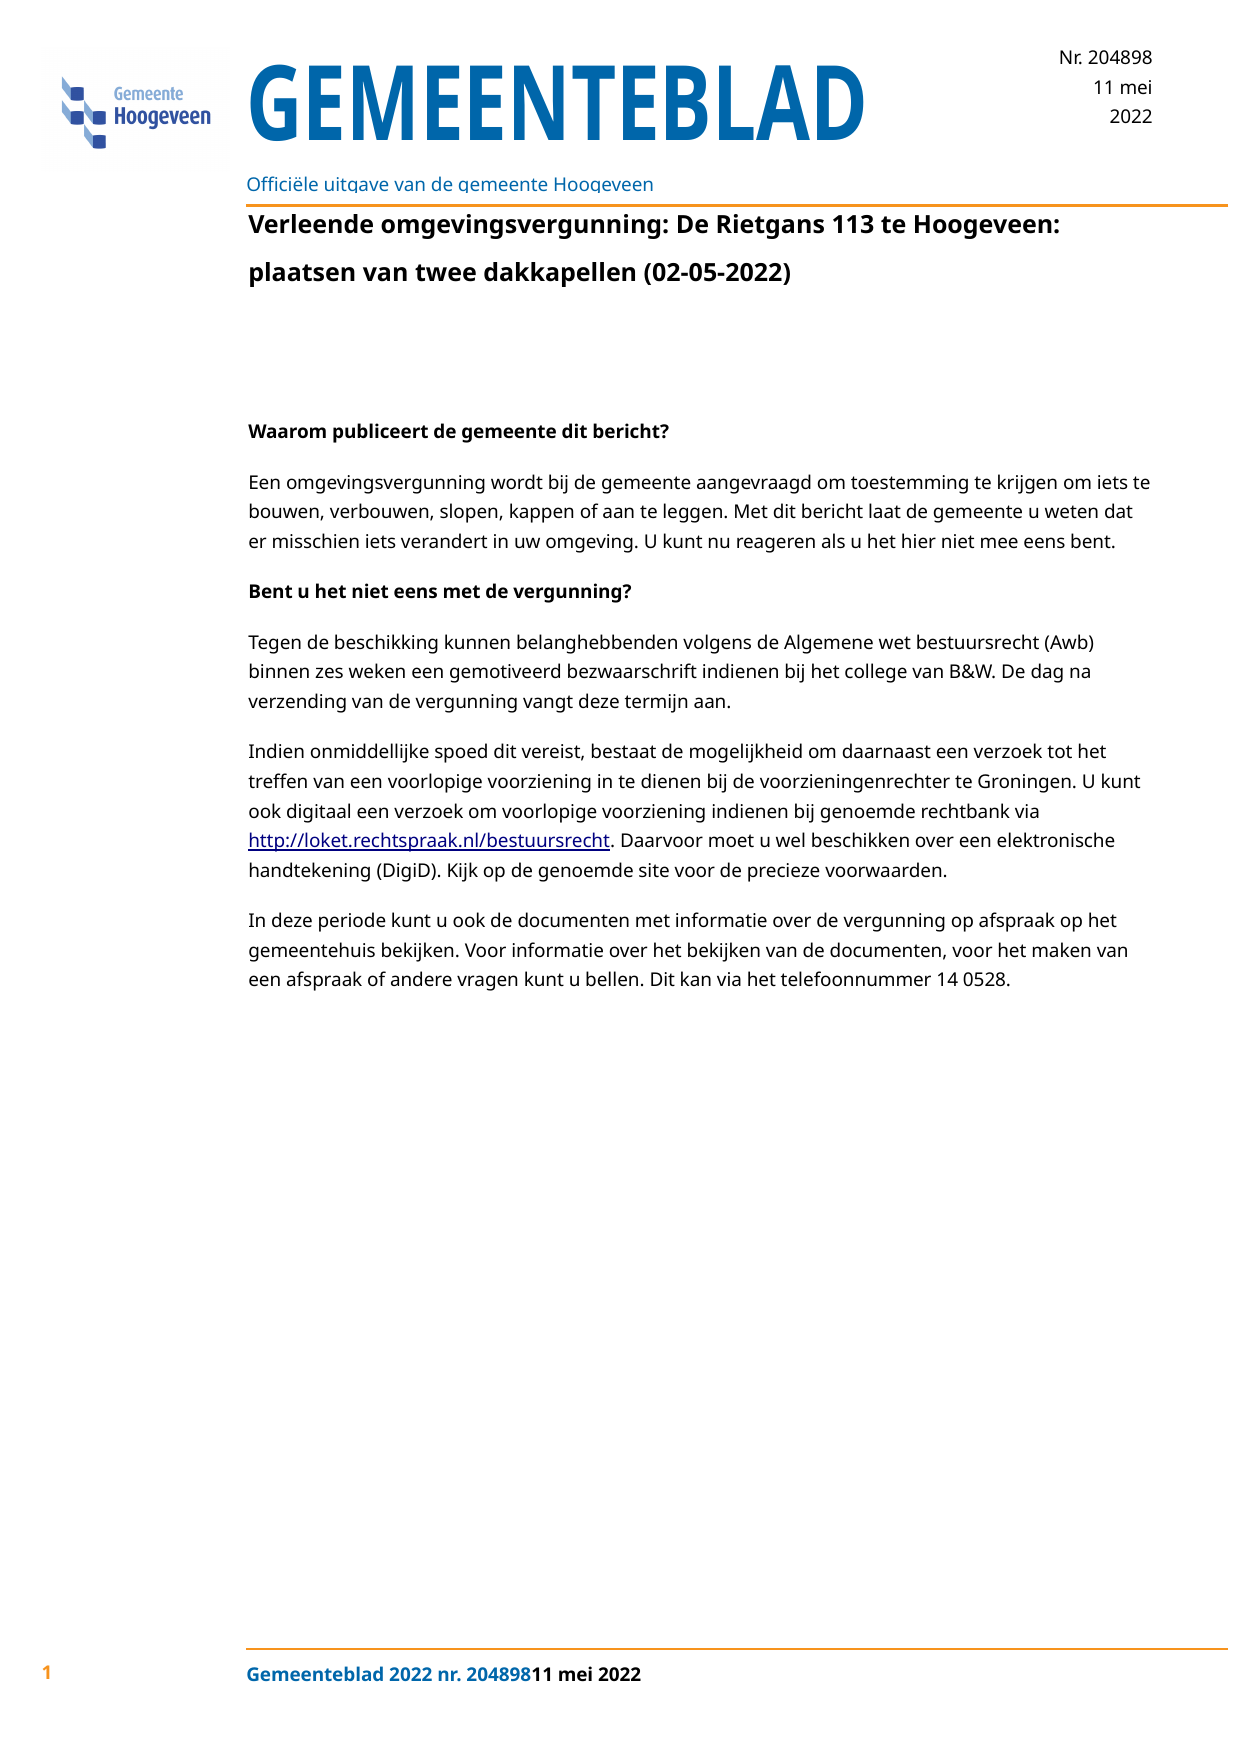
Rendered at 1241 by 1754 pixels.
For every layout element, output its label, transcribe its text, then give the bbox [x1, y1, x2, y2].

text Een omgevingsvergunning wordt bij de gemeente aangevraagd om toestemming te krijgen om iets te bouwen, verbouwen, slopen, kappen of aan te leggen. Met dit bericht laat de gemeente u weten dat er misschien iets verandert in uw omgeving. U kunt nu reageren als u het hier niet mee eens bent. [248, 469, 1152, 554]
text Waarom publiceert de gemeente dit bericht? [248, 419, 1152, 444]
text Verleende omgevingsvergunning: De Rietgans 113 te Hoogeveen: plaatsen van twee dakkapellen (02-05-2022) [248, 207, 1152, 288]
text Indien onmiddellijke spoed dit vereist, bestaat de mogelijkheid om daarnaast een verzoek tot het treffen van een voorlopige voorziening in te dienen bij de voorzieningenrechter te Groningen. U kunt ook digitaal een verzoek om voorlopige voorziening indienen bij genoemde rechtbank via http://loket.rechtspraak.nl/bestuursrecht. Daarvoor moet u wel beschikken over een elektronische handtekening (DigiD). Kijk op de genoemde site voor de precieze voorwaarden. [248, 739, 1152, 883]
text In deze periode kunt u ook de documenten met informatie over de vergunning op afspraak op het gemeentehuis bekijken. Voor informatie over het bekijken van de documenten, voor het maken van een afspraak of andere vragen kunt u bellen. Dit kan via het telefoonnummer 14 0528. [248, 907, 1152, 992]
text Tegen de beschikking kunnen belanghebbenden volgens de Algemene wet bestuursrecht (Awb) binnen zes weken een gemotiveerd bezwaarschrift indienen bij het college van B&W. De dag na verzending van de vergunning vangt deze termijn aan. [248, 629, 1152, 714]
text Bent u het niet eens met de vergunning? [248, 579, 1152, 604]
picture [41, 47, 231, 172]
